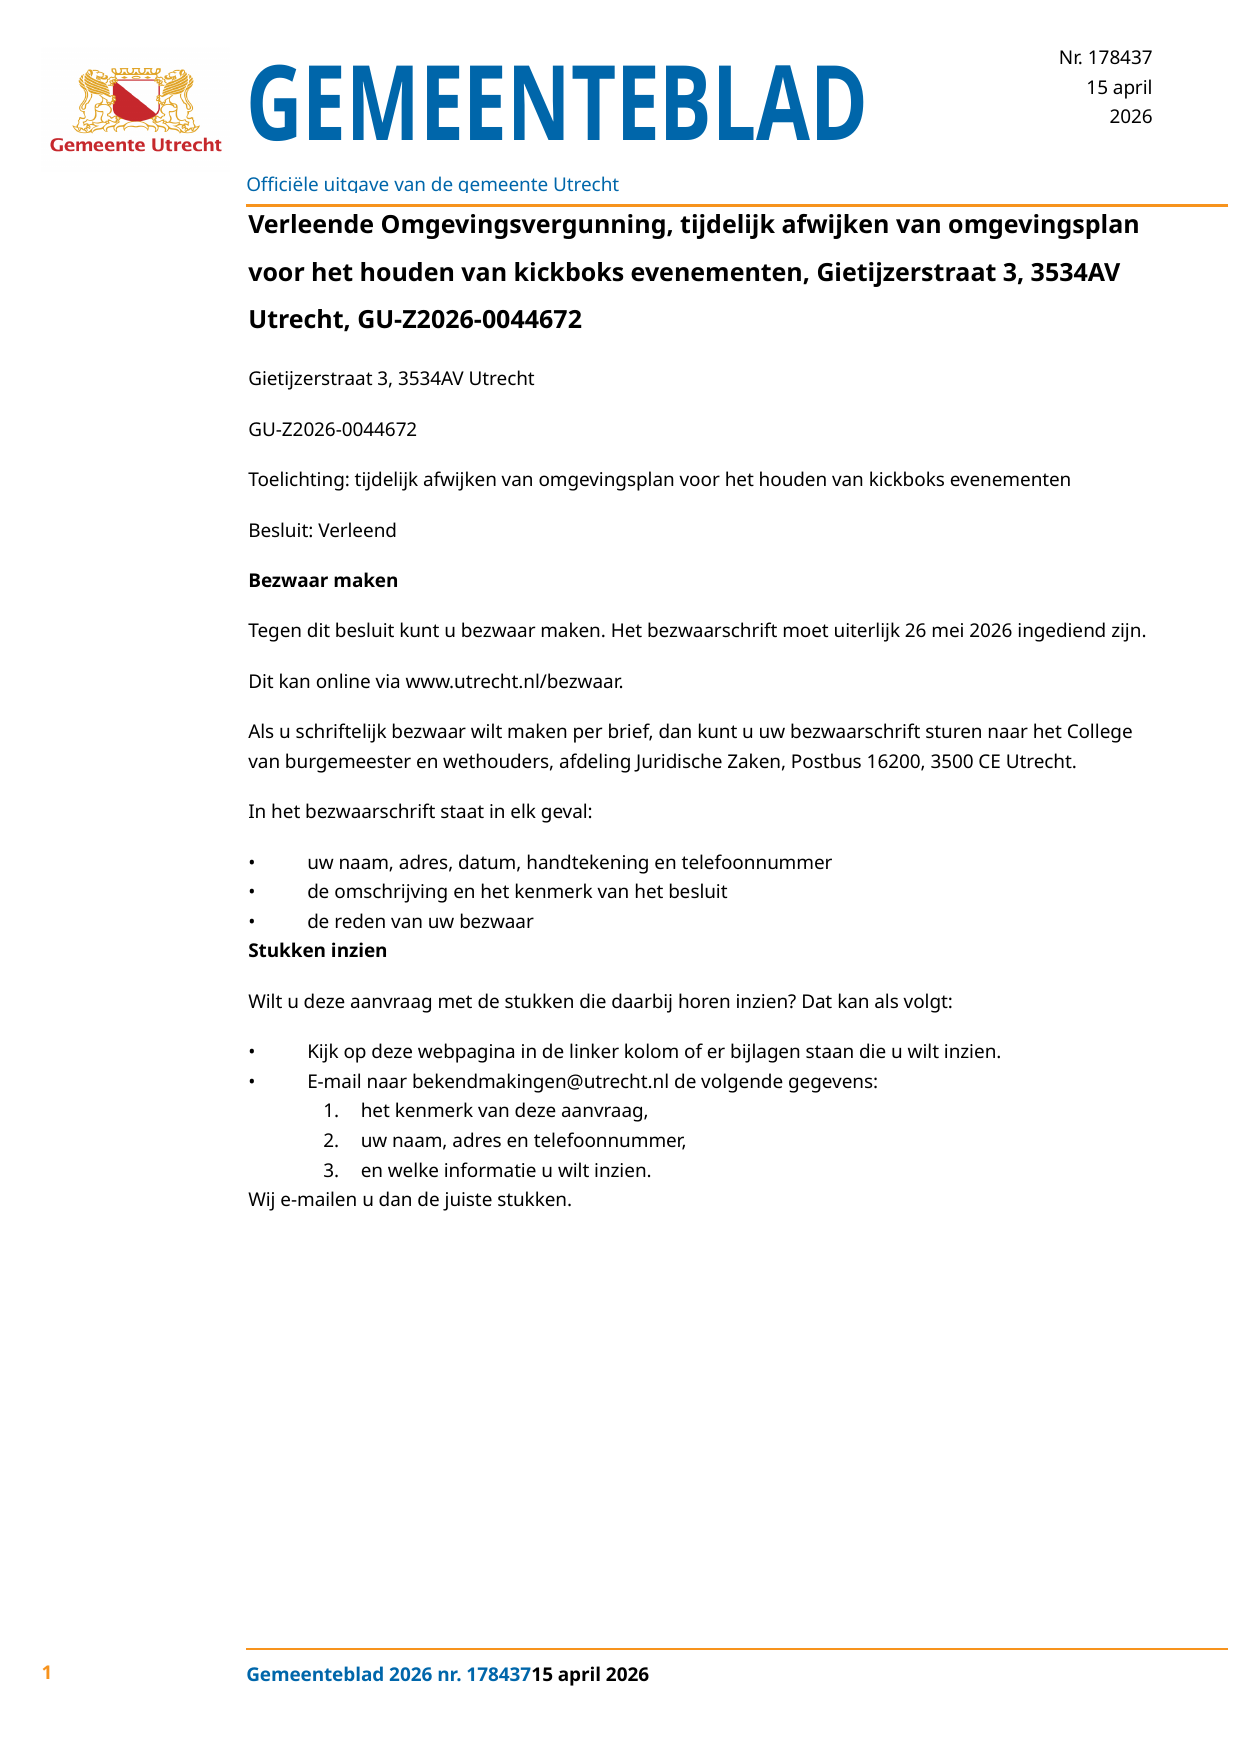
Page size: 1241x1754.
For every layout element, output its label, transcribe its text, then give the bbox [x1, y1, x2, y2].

list uw naam, adres en telefoonnummer, [323, 1127, 1152, 1153]
list en welke informatie u wilt inzien. [323, 1157, 1152, 1182]
text Gietijzerstraat 3, 3534AV Utrecht [248, 366, 1152, 391]
list de reden van uw bezwaar [248, 908, 1152, 934]
text Dit kan online via www.utrecht.nl/bezwaar. [248, 668, 1152, 694]
text Verleende Omgevingsvergunning, tijdelijk afwijken van omgevingsplan voor het houden van kickboks evenementen, Gietijzerstraat 3, 3534AV Utrecht, GU-Z2026-0044672 [248, 207, 1152, 336]
list E-mail naar bekendmakingen@utrecht.nl de volgende gegevens: [248, 1068, 1152, 1094]
list het kenmerk van deze aanvraag, [323, 1098, 1152, 1123]
text Wilt u deze aanvraag met de stukken die daarbij horen inzien? Dat kan als volgt: [248, 988, 1152, 1014]
text Als u schriftelijk bezwaar wilt maken per brief, dan kunt u uw bezwaarschrift sturen naar het College van burgemeester en wethouders, afdeling Juridische Zaken, Postbus 16200, 3500 CE Utrecht. [248, 718, 1152, 774]
text Toelichting: tijdelijk afwijken van omgevingsplan voor het houden van kickboks evenementen [248, 466, 1152, 492]
text GU-Z2026-0044672 [248, 416, 1152, 442]
list de omschrijving en het kenmerk van het besluit [248, 878, 1152, 904]
list Kijk op deze webpagina in de linker kolom of er bijlagen staan die u wilt inzien. [248, 1038, 1152, 1064]
list uw naam, adres, datum, handtekening en telefoonnummer [248, 849, 1152, 874]
text Besluit: Verleend [248, 517, 1152, 542]
picture [41, 47, 231, 172]
text In het bezwaarschrift staat in elk geval: [248, 798, 1152, 824]
text Wij e-mailen u dan de juiste stukken. [248, 1186, 1152, 1212]
text Bezwaar maken [248, 567, 1152, 593]
text Stukken inzien [248, 938, 1152, 963]
text Tegen dit besluit kunt u bezwaar maken. Het bezwaarschrift moet uiterlijk 26 mei 2026 ingediend zijn. [248, 618, 1152, 643]
